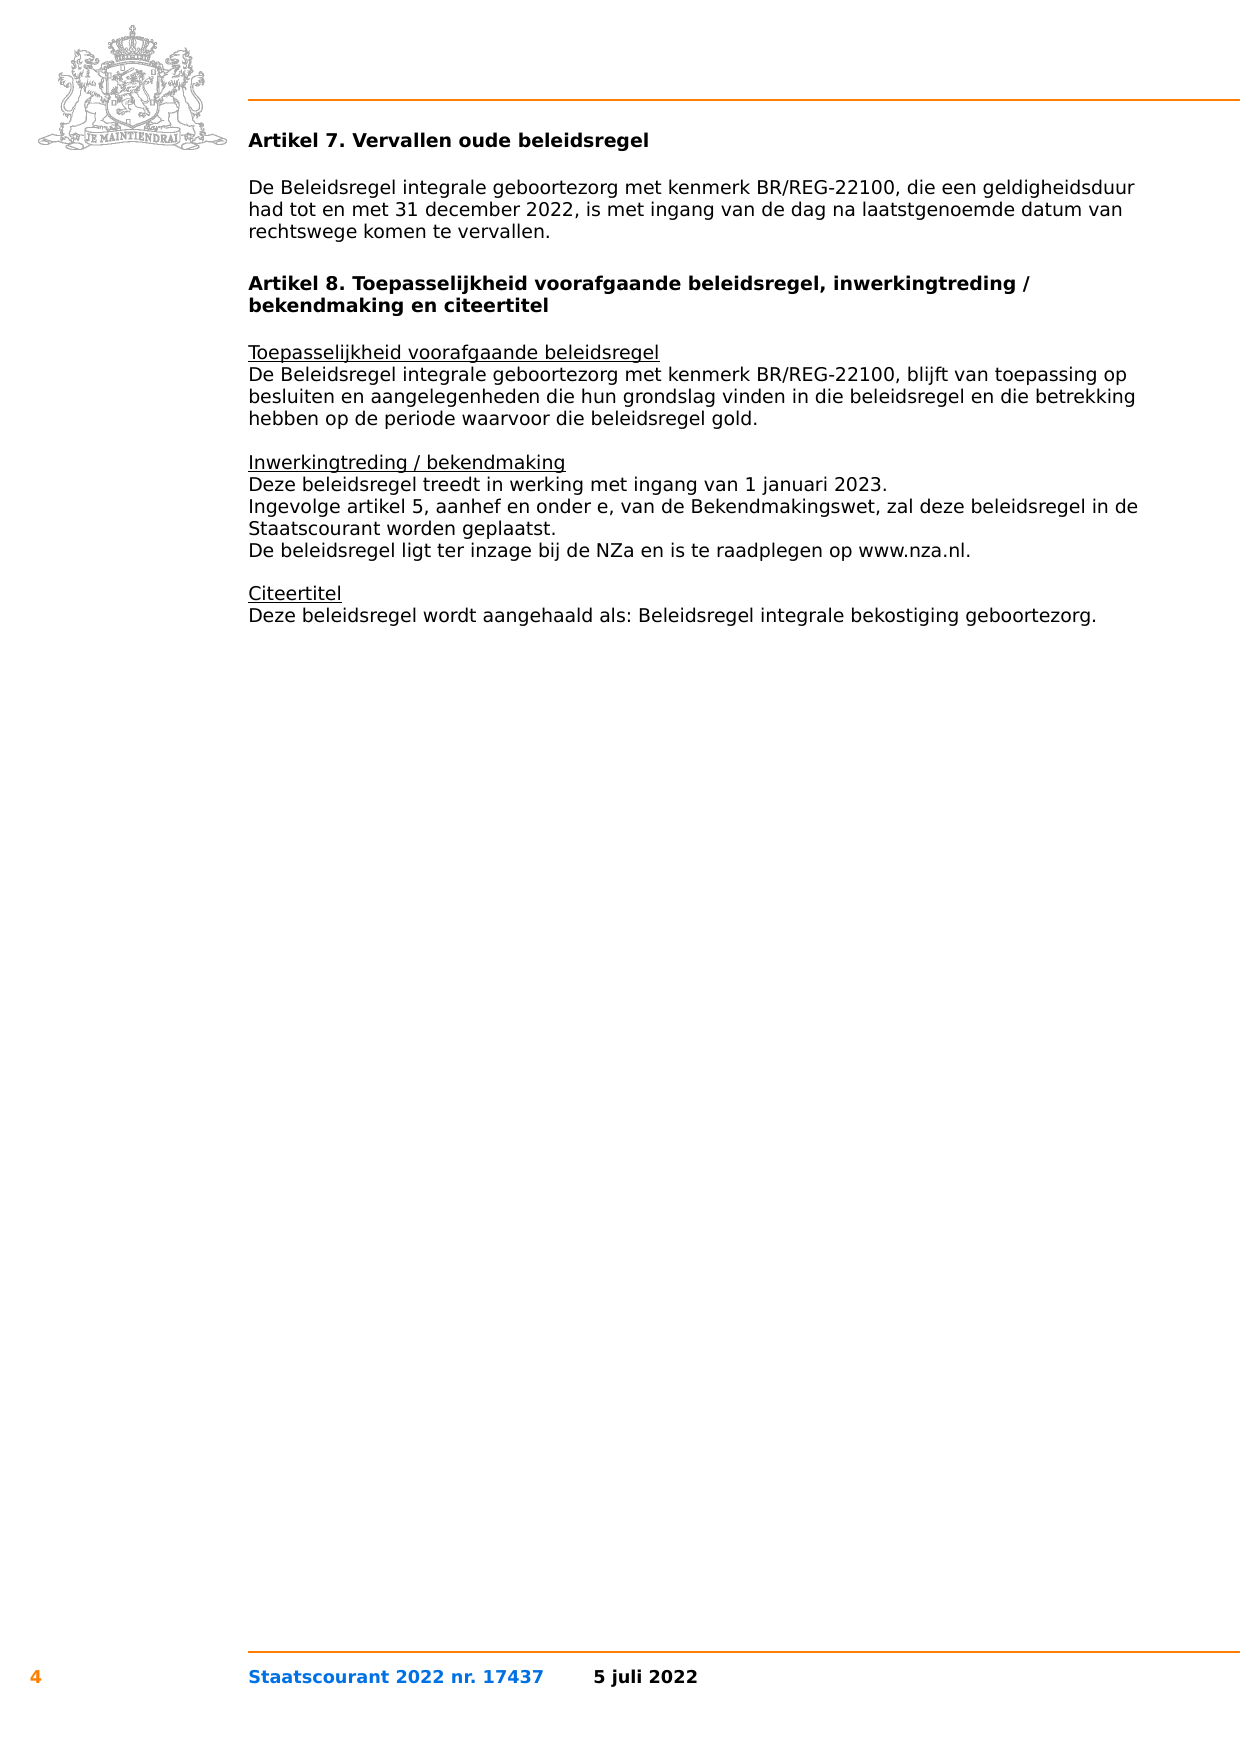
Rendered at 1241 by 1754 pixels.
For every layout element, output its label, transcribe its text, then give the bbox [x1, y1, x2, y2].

subtitle Artikel 8. Toepasselijkheid voorafgaande beleidsregel, inwerkingtreding / bekendmaking en citeertitel [248, 273, 1163, 317]
subtitle Inwerkingtreding / bekendmaking [248, 452, 1163, 473]
text De beleidsregel ligt ter inzage bij de NZa en is te raadplegen op www.nza.nl. [248, 539, 1163, 561]
subtitle Artikel 7. Vervallen oude beleidsregel [248, 130, 1163, 152]
text De Beleidsregel integrale geboortezorg met kenmerk BR/REG-22100, die een geldigheidsduur had tot en met 31 december 2022, is met ingang van de dag na laatstgenoemde datum van rechtswege komen te vervallen. [248, 177, 1163, 243]
subtitle Toepasselijkheid voorafgaande beleidsregel [248, 342, 1163, 364]
text Deze beleidsregel wordt aangehaald als: Beleidsregel integrale bekostiging geboortezorg. [248, 605, 1163, 627]
subtitle Citeertitel [248, 583, 1163, 605]
picture [38, 25, 227, 150]
text Deze beleidsregel treedt in werking met ingang van 1 januari 2023. [248, 473, 1163, 496]
text De Beleidsregel integrale geboortezorg met kenmerk BR/REG-22100, blijft van toepassing op besluiten en aangelegenheden die hun grondslag vinden in die beleidsregel en die betrekking hebben op de periode waarvoor die beleidsregel gold. [248, 364, 1163, 430]
text Ingevolge artikel 5, aanhef en onder e, van de Bekendmakingswet, zal deze beleidsregel in de Staatscourant worden geplaatst. [248, 496, 1163, 539]
